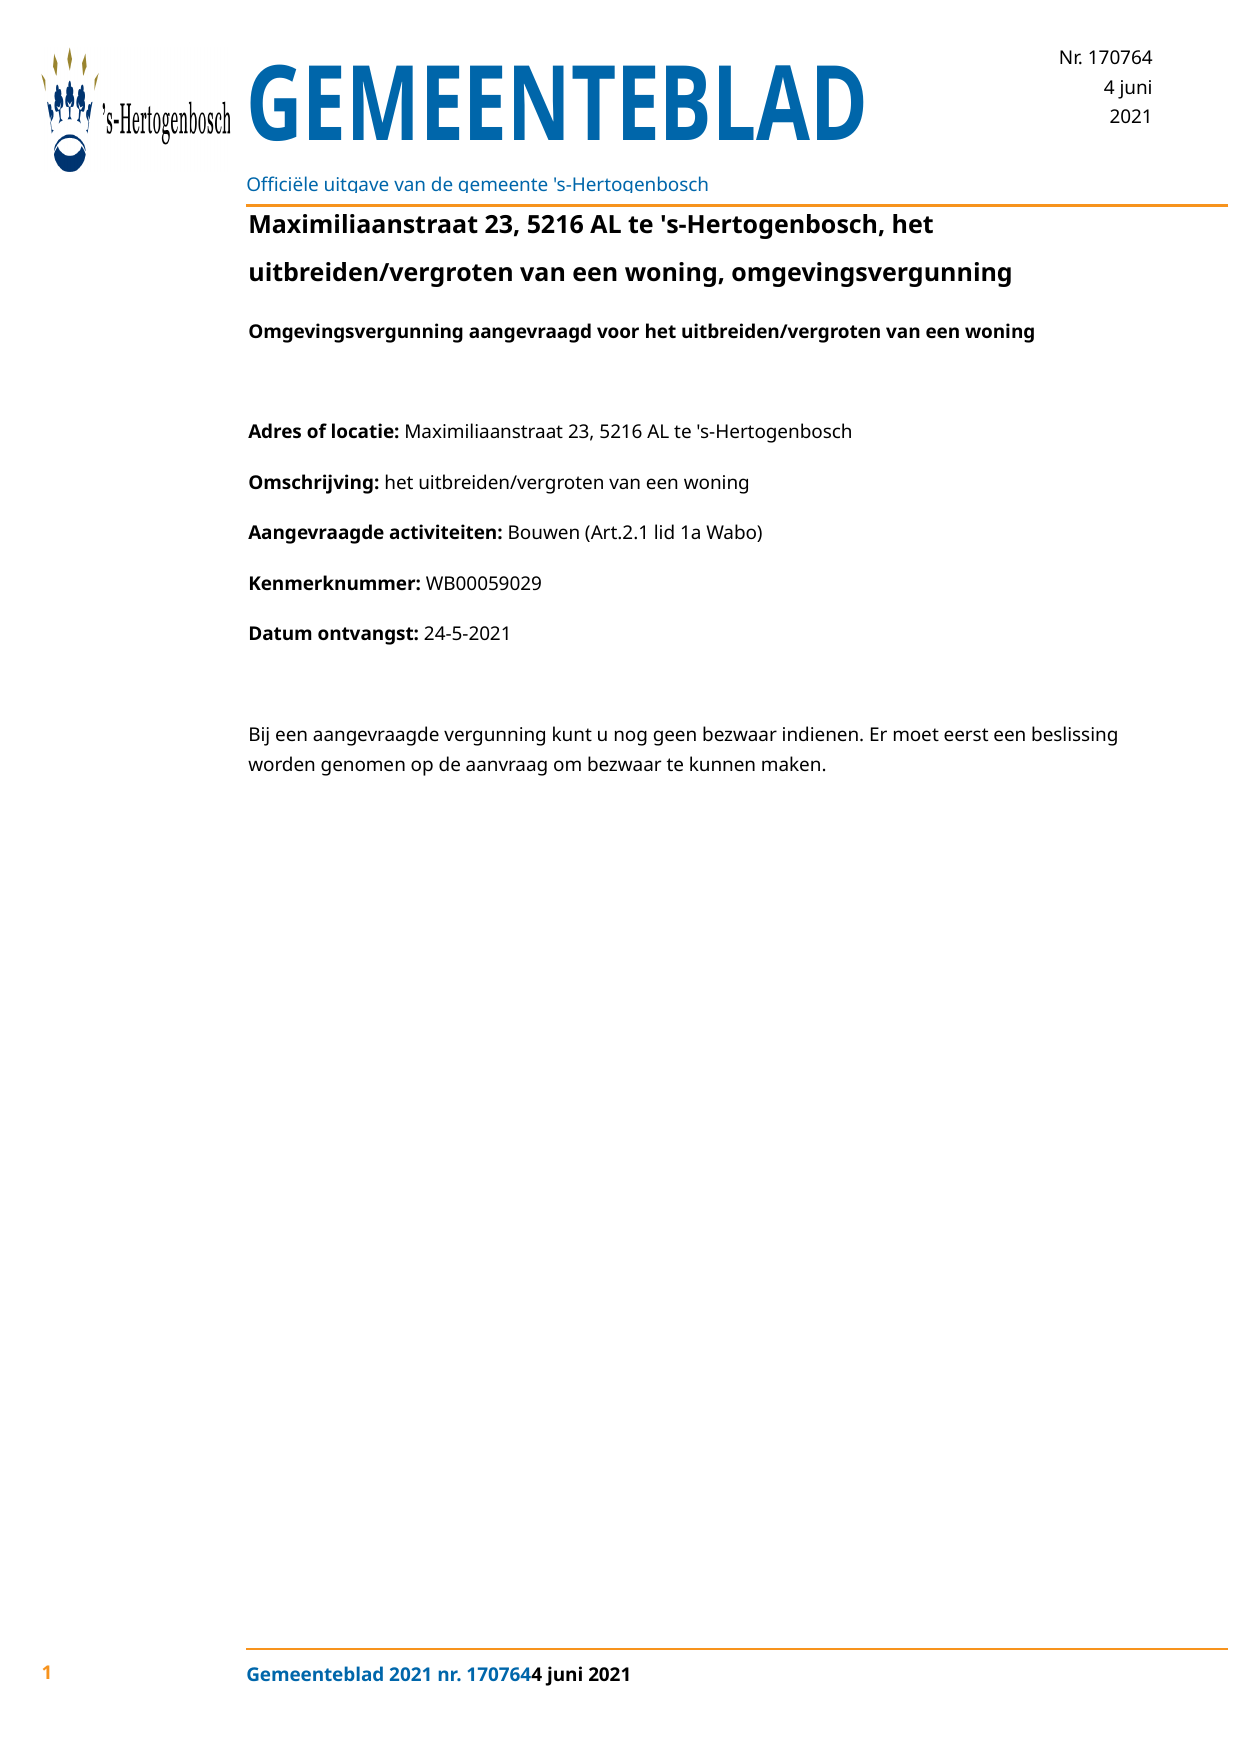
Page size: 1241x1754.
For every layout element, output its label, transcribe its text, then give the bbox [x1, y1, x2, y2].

text Omgevingsvergunning aangevraagd voor het uitbreiden/vergroten van een woning [248, 318, 1152, 344]
text Aangevraagde activiteiten: Bouwen (Art.2.1 lid 1a Wabo) [248, 519, 1152, 545]
text Maximiliaanstraat 23, 5216 AL te 's-Hertogenbosch, het uitbreiden/vergroten van een woning, omgevingsvergunning [248, 207, 1152, 288]
text Omschrijving: het uitbreiden/vergroten van een woning [248, 469, 1152, 495]
text Datum ontvangst: 24-5-2021 [248, 620, 1152, 646]
picture [41, 47, 231, 172]
text Kenmerknummer: WB00059029 [248, 570, 1152, 596]
text Bij een aangevraagde vergunning kunt u nog geen bezwaar indienen. Er moet eerst een beslissing worden genomen op de aanvraag om bezwaar te kunnen maken. [248, 721, 1152, 777]
text Adres of locatie: Maximiliaanstraat 23, 5216 AL te 's-Hertogenbosch [248, 419, 1152, 444]
